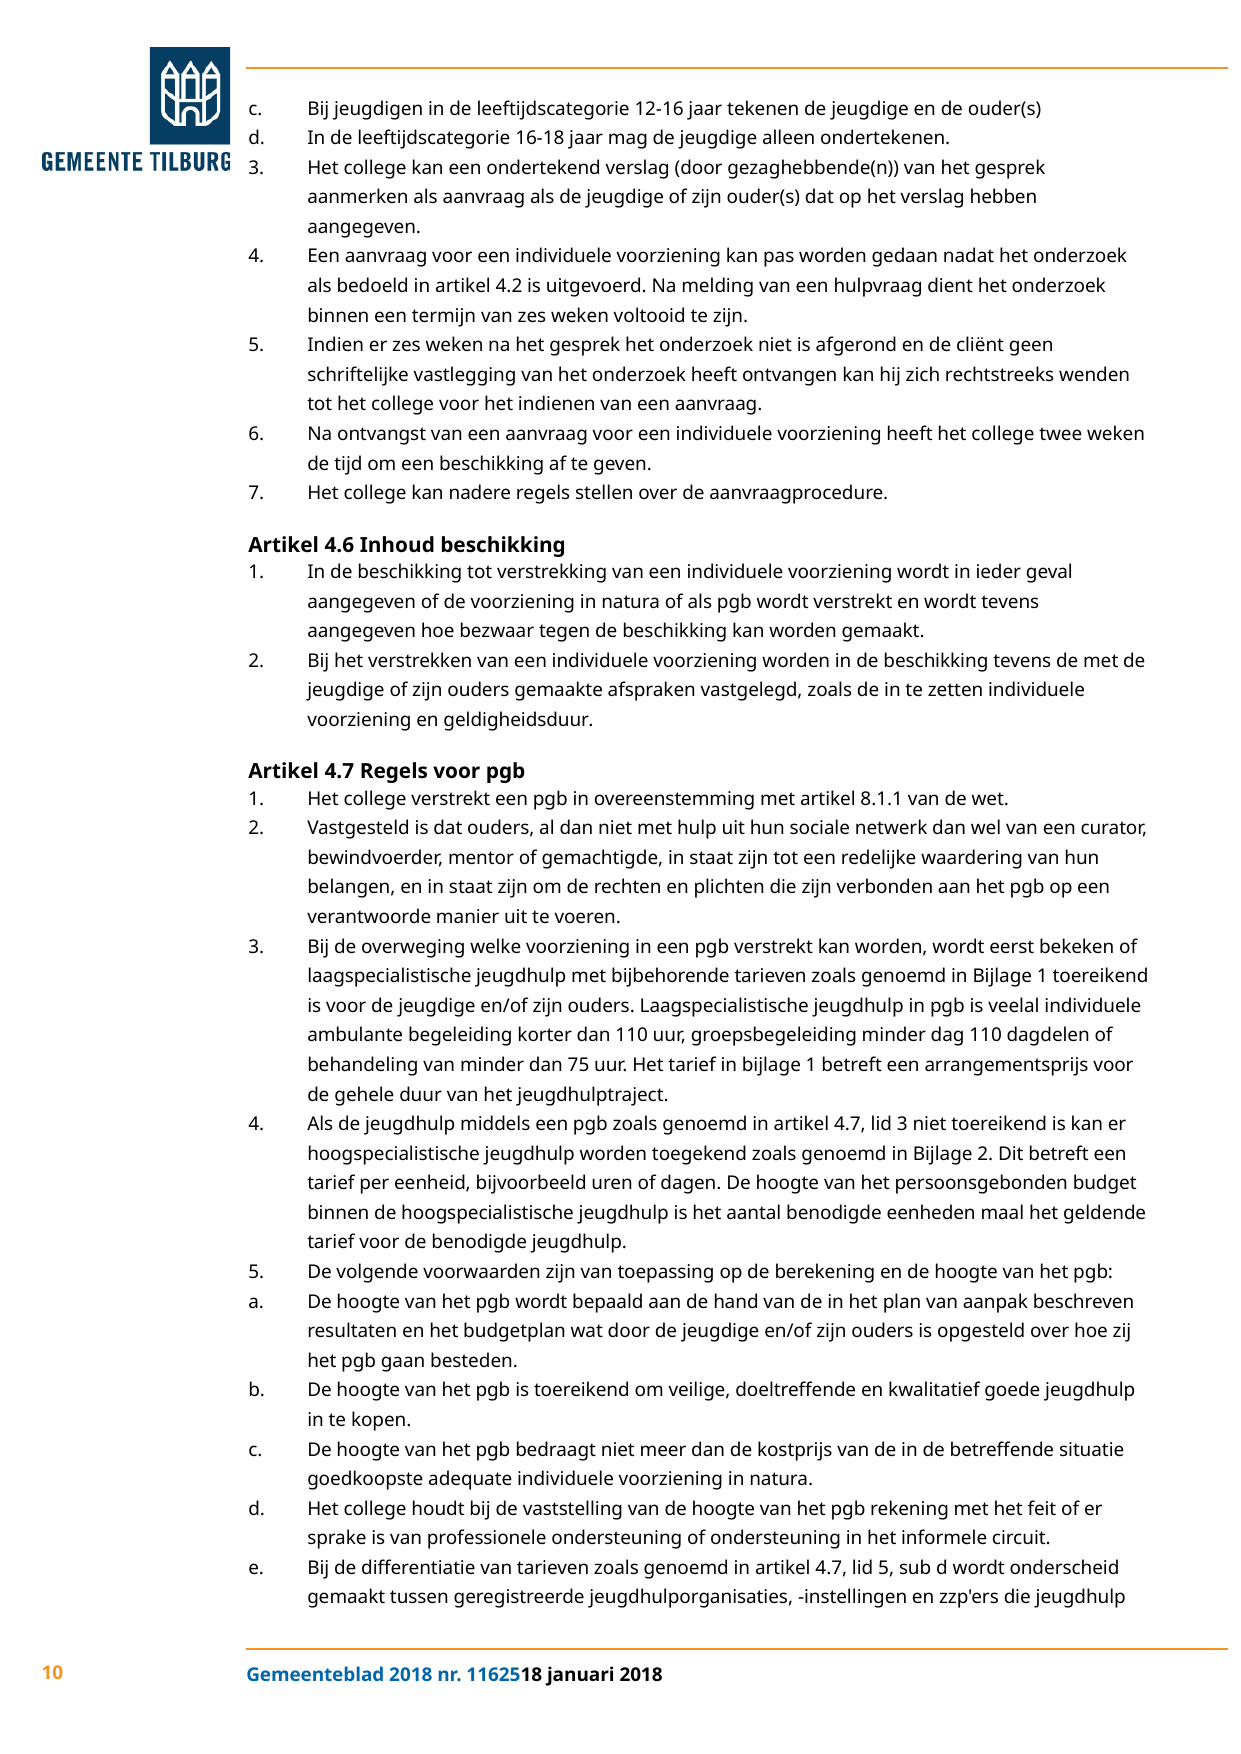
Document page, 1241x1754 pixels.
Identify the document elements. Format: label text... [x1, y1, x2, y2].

list Het college kan nadere regels stellen over de aanvraagprocedure. [248, 479, 1152, 505]
list Een aanvraag voor een individuele voorziening kan pas worden gedaan nadat het onderzoek als bedoeld in artikel 4.2 is uitgevoerd. Na melding van een hulpvraag dient het onderzoek binnen een termijn van zes weken voltooid te zijn. [248, 243, 1152, 328]
list In de leeftijdscategorie 16-18 jaar mag de jeugdige alleen ondertekenen. [248, 124, 1152, 150]
list Vastgesteld is dat ouders, al dan niet met hulp uit hun sociale netwerk dan wel van een curator, bewindvoerder, mentor of gemachtigde, in staat zijn tot een redelijke waardering van hun belangen, en in staat zijn om de rechten en plichten die zijn verbonden aan het pgb op een verantwoorde manier uit te voeren. [248, 814, 1152, 929]
list Het college verstrekt een pgb in overeenstemming met artikel 8.1.1 van de wet. [248, 785, 1152, 811]
text Artikel 4.6 Inhoud beschikking [248, 530, 1152, 558]
list De volgende voorwaarden zijn van toepassing op de berekening en de hoogte van het pgb: [248, 1258, 1152, 1284]
list De hoogte van het pgb is toereikend om veilige, doeltreffende en kwalitatief goede jeugdhulp in te kopen. [248, 1377, 1152, 1432]
list Het college kan een ondertekend verslag (door gezaghebbende(n)) van het gesprek aanmerken als aanvraag als de jeugdige of zijn ouder(s) dat op het verslag hebben aangegeven. [248, 154, 1152, 239]
list De hoogte van het pgb bedraagt niet meer dan de kostprijs van de in de betreffende situatie goedkoopste adequate individuele voorziening in natura. [248, 1436, 1152, 1491]
list Bij de differentiatie van tarieven zoals genoemd in artikel 4.7, lid 5, sub d wordt onderscheid gemaakt tussen geregistreerde jeugdhulporganisaties, -instellingen en zzp'ers die jeugdhulp [248, 1554, 1152, 1609]
text Artikel 4.7 Regels voor pgb [248, 757, 1152, 785]
list Bij de overweging welke voorziening in een pgb verstrekt kan worden, wordt eerst bekeken of laagspecialistische jeugdhulp met bijbehorende tarieven zoals genoemd in Bijlage 1 toereikend is voor de jeugdige en/of zijn ouders. Laagspecialistische jeugdhulp in pgb is veelal individuele ambulante begeleiding korter dan 110 uur, groepsbegeleiding minder dag 110 dagdelen of behandeling van minder dan 75 uur. Het tarief in bijlage 1 betreft een arrangementsprijs voor de gehele duur van het jeugdhulptraject. [248, 933, 1152, 1107]
list De hoogte van het pgb wordt bepaald aan de hand van de in het plan van aanpak beschreven resultaten en het budgetplan wat door de jeugdige en/of zijn ouders is opgesteld over hoe zij het pgb gaan besteden. [248, 1288, 1152, 1373]
list In de beschikking tot verstrekking van een individuele voorziening wordt in ieder geval aangegeven of de voorziening in natura of als pgb wordt verstrekt en wordt tevens aangegeven hoe bezwaar tegen de beschikking kan worden gemaakt. [248, 558, 1152, 643]
list Het college houdt bij de vaststelling van de hoogte van het pgb rekening met het feit of er sprake is van professionele ondersteuning of ondersteuning in het informele circuit. [248, 1495, 1152, 1550]
list Indien er zes weken na het gesprek het onderzoek niet is afgerond en de cliënt geen schriftelijke vastlegging van het onderzoek heeft ontvangen kan hij zich rechtstreeks wenden tot het college voor het indienen van een aanvraag. [248, 331, 1152, 416]
list Bij het verstrekken van een individuele voorziening worden in de beschikking tevens de met de jeugdige of zijn ouders gemaakte afspraken vastgelegd, zoals de in te zetten individuele voorziening en geldigheidsduur. [248, 647, 1152, 732]
list Na ontvangst van een aanvraag voor een individuele voorziening heeft het college twee weken de tijd om een beschikking af te geven. [248, 420, 1152, 476]
picture [41, 47, 231, 172]
list Bij jeugdigen in de leeftijdscategorie 12-16 jaar tekenen de jeugdige en de ouder(s) [248, 95, 1152, 121]
list Als de jeugdhulp middels een pgb zoals genoemd in artikel 4.7, lid 3 niet toereikend is kan er hoogspecialistische jeugdhulp worden toegekend zoals genoemd in Bijlage 2. Dit betreft een tarief per eenheid, bijvoorbeeld uren of dagen. De hoogte van het persoonsgebonden budget binnen de hoogspecialistische jeugdhulp is het aantal benodigde eenheden maal het geldende tarief voor de benodigde jeugdhulp. [248, 1110, 1152, 1254]
